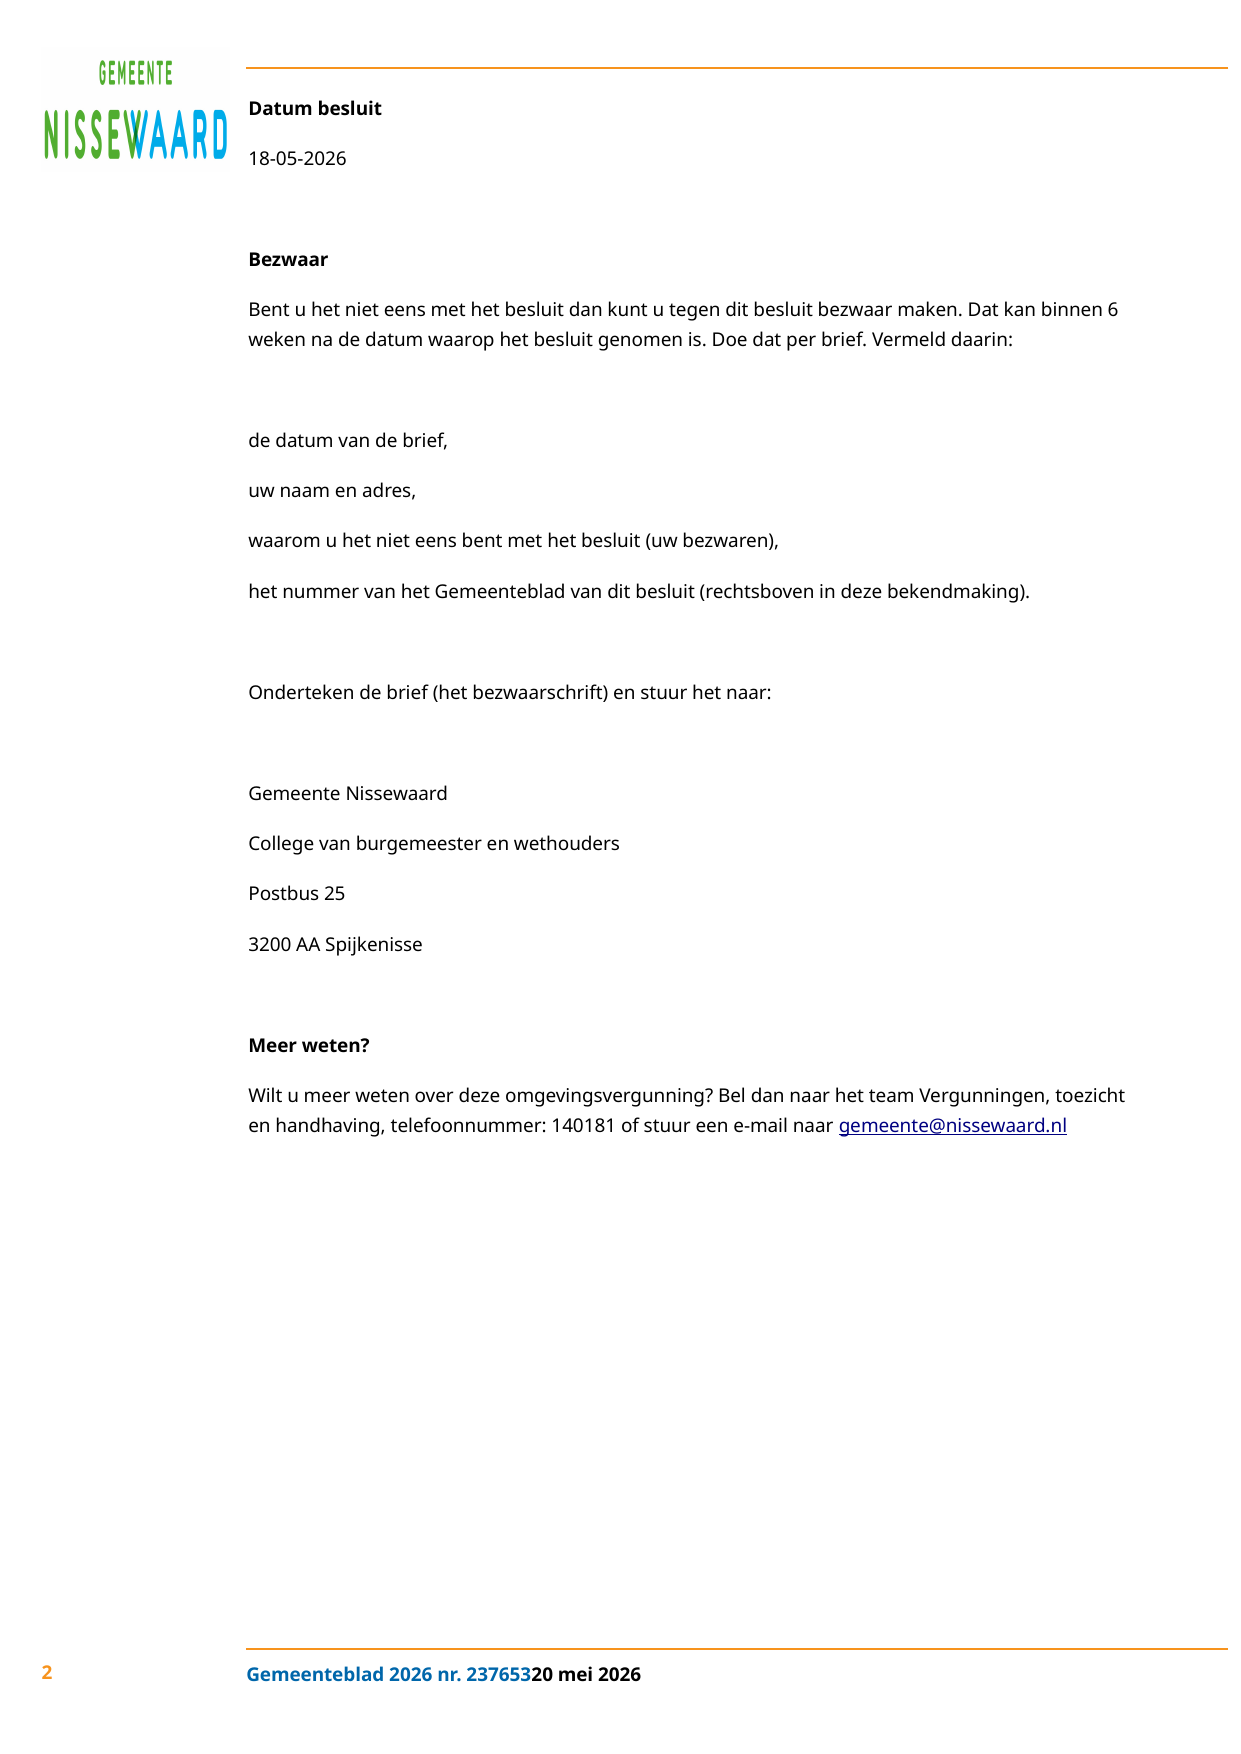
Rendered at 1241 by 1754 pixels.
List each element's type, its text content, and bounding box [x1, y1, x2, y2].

text Wilt u meer weten over deze omgevingsvergunning? Bel dan naar het team Vergunningen, toezicht en handhaving, telefoonnummer: 140181 of stuur een e-mail naar gemeente@nissewaard.nl [248, 1082, 1152, 1138]
text Postbus 25 [248, 881, 1152, 906]
text Datum besluit [248, 95, 1152, 121]
text Onderteken de brief (het bezwaarschrift) en stuur het naar: [248, 679, 1152, 705]
text Meer weten? [248, 1032, 1152, 1058]
text uw naam en adres, [248, 477, 1152, 503]
text waarom u het niet eens bent met het besluit (uw bezwaren), [248, 528, 1152, 553]
picture [41, 47, 231, 172]
text Bent u het niet eens met het besluit dan kunt u tegen dit besluit bezwaar maken. Dat kan binnen 6 weken na de datum waarop het besluit genomen is. Doe dat per brief. Vermeld daarin: [248, 296, 1152, 352]
text het nummer van het Gemeenteblad van dit besluit (rechtsboven in deze bekendmaking). [248, 578, 1152, 604]
text de datum van de brief, [248, 427, 1152, 453]
text Gemeente Nissewaard [248, 780, 1152, 806]
text 18-05-2026 [248, 145, 1152, 171]
text College van burgemeester en wethouders [248, 830, 1152, 856]
text Bezwaar [248, 246, 1152, 272]
text 3200 AA Spijkenisse [248, 931, 1152, 957]
